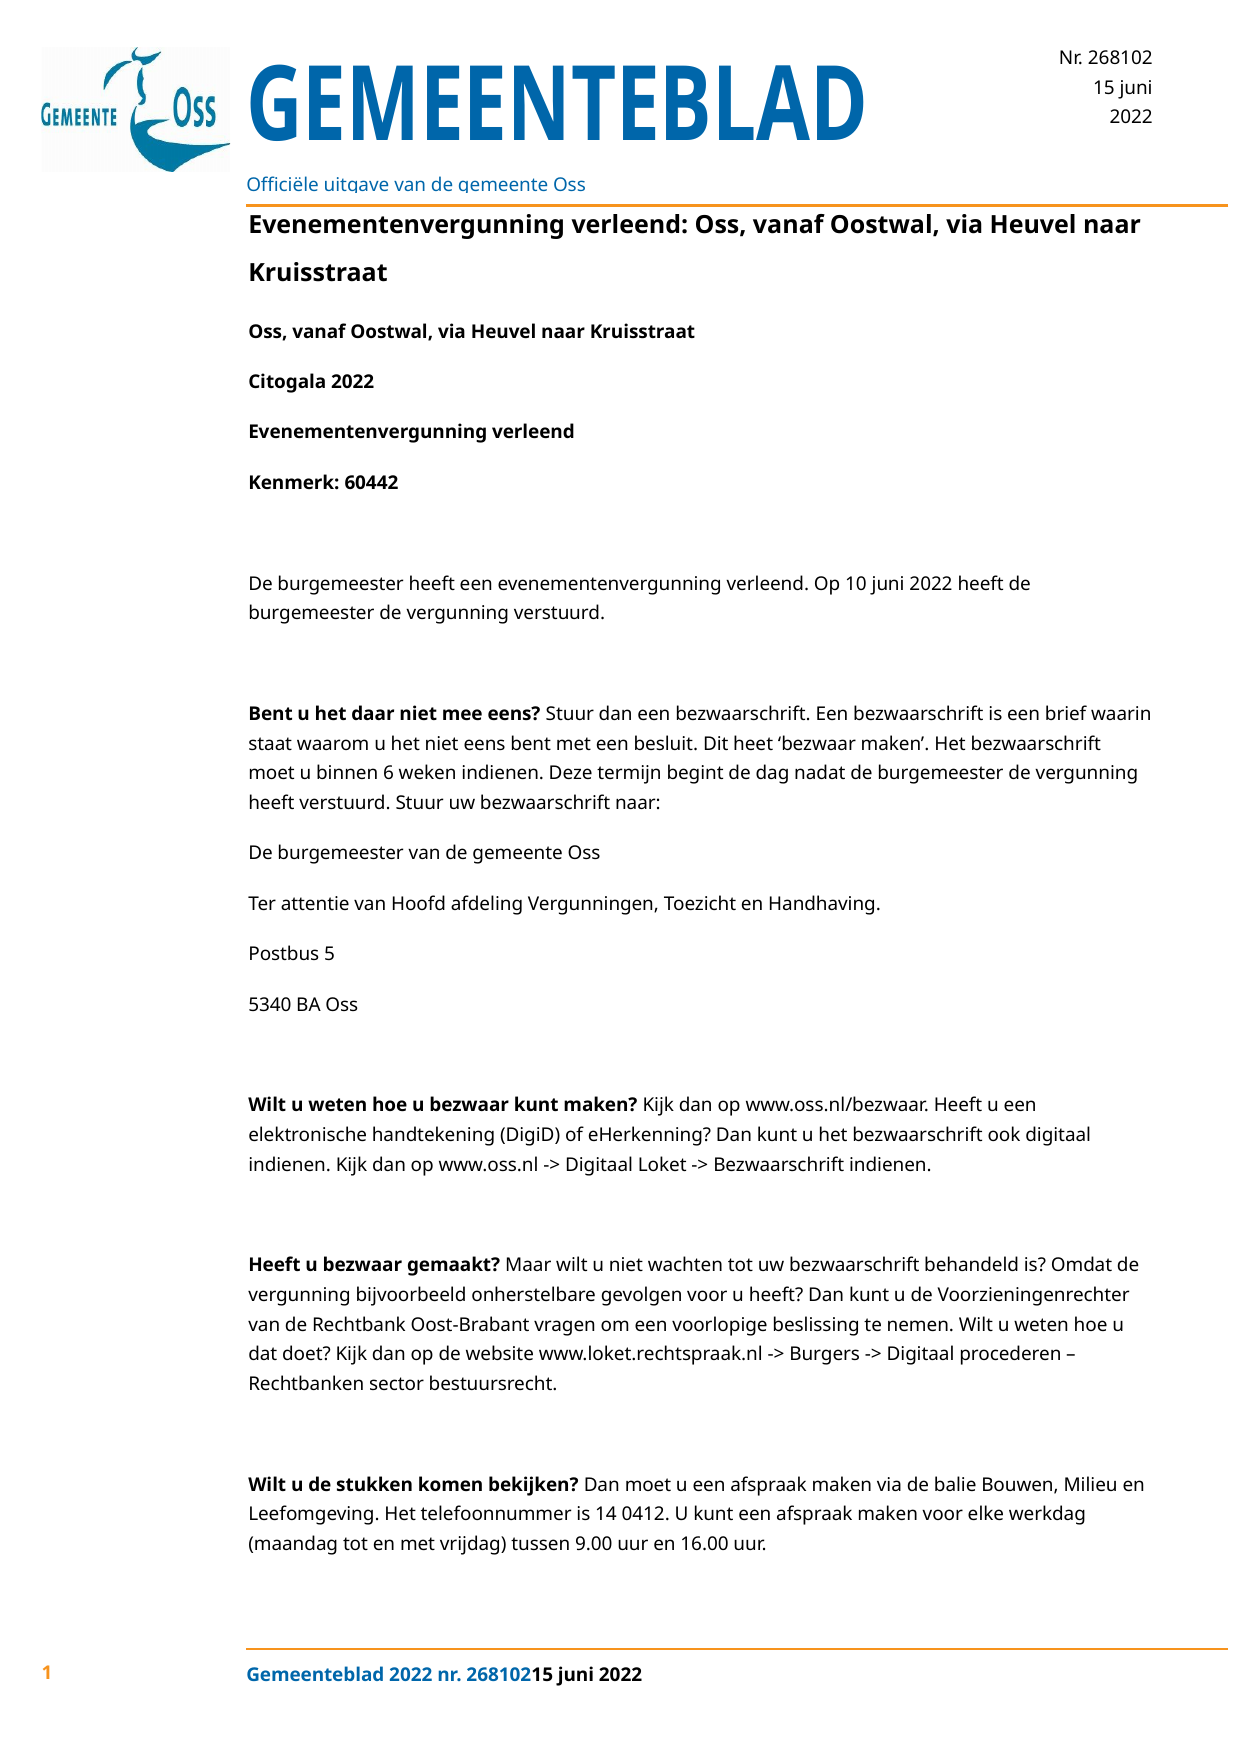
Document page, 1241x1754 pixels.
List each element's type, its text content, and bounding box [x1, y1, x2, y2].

text Citogala 2022 [248, 368, 1152, 394]
text Oss, vanaf Oostwal, via Heuvel naar Kruisstraat [248, 318, 1152, 344]
text Evenementenvergunning verleend: Oss, vanaf Oostwal, via Heuvel naar Kruisstraat [248, 207, 1152, 288]
text Wilt u de stukken komen bekijken? Dan moet u een afspraak maken via de balie Bouwen, Milieu en Leefomgeving. Het telefoonnummer is 14 0412. U kunt een afspraak maken voor elke werkdag (maandag tot en met vrijdag) tussen 9.00 uur en 16.00 uur. [248, 1471, 1152, 1556]
text Evenementenvergunning verleend [248, 419, 1152, 444]
text 5340 BA Oss [248, 991, 1152, 1017]
text Postbus 5 [248, 940, 1152, 966]
text Wilt u weten hoe u bezwaar kunt maken? Kijk dan op www.oss.nl/bezwaar. Heeft u een elektronische handtekening (DigiD) of eHerkenning? Dan kunt u het bezwaarschrift ook digitaal indienen. Kijk dan op www.oss.nl -> Digitaal Loket -> Bezwaarschrift indienen. [248, 1092, 1152, 1177]
picture [41, 47, 231, 172]
text Heeft u bezwaar gemaakt? Maar wilt u niet wachten tot uw bezwaarschrift behandeld is? Omdat de vergunning bijvoorbeeld onherstelbare gevolgen voor u heeft? Dan kunt u de Voorzieningenrechter van de Rechtbank Oost-Brabant vragen om een voorlopige beslissing te nemen. Wilt u weten hoe u dat doet? Kijk dan op de website www.loket.rechtspraak.nl -> Burgers -> Digitaal procederen – Rechtbanken sector bestuursrecht. [248, 1252, 1152, 1396]
text Bent u het daar niet mee eens? Stuur dan een bezwaarschrift. Een bezwaarschrift is een brief waarin staat waarom u het niet eens bent met een besluit. Dit heet ‘bezwaar maken’. Het bezwaarschrift moet u binnen 6 weken indienen. Deze termijn begint de dag nadat de burgemeester de vergunning heeft verstuurd. Stuur uw bezwaarschrift naar: [248, 700, 1152, 815]
text De burgemeester heeft een evenementenvergunning verleend. Op 10 juni 2022 heeft de burgemeester de vergunning verstuurd. [248, 570, 1152, 625]
text De burgemeester van de gemeente Oss [248, 839, 1152, 865]
text Kenmerk: 60442 [248, 469, 1152, 495]
text Ter attentie van Hoofd afdeling Vergunningen, Toezicht en Handhaving. [248, 890, 1152, 916]
